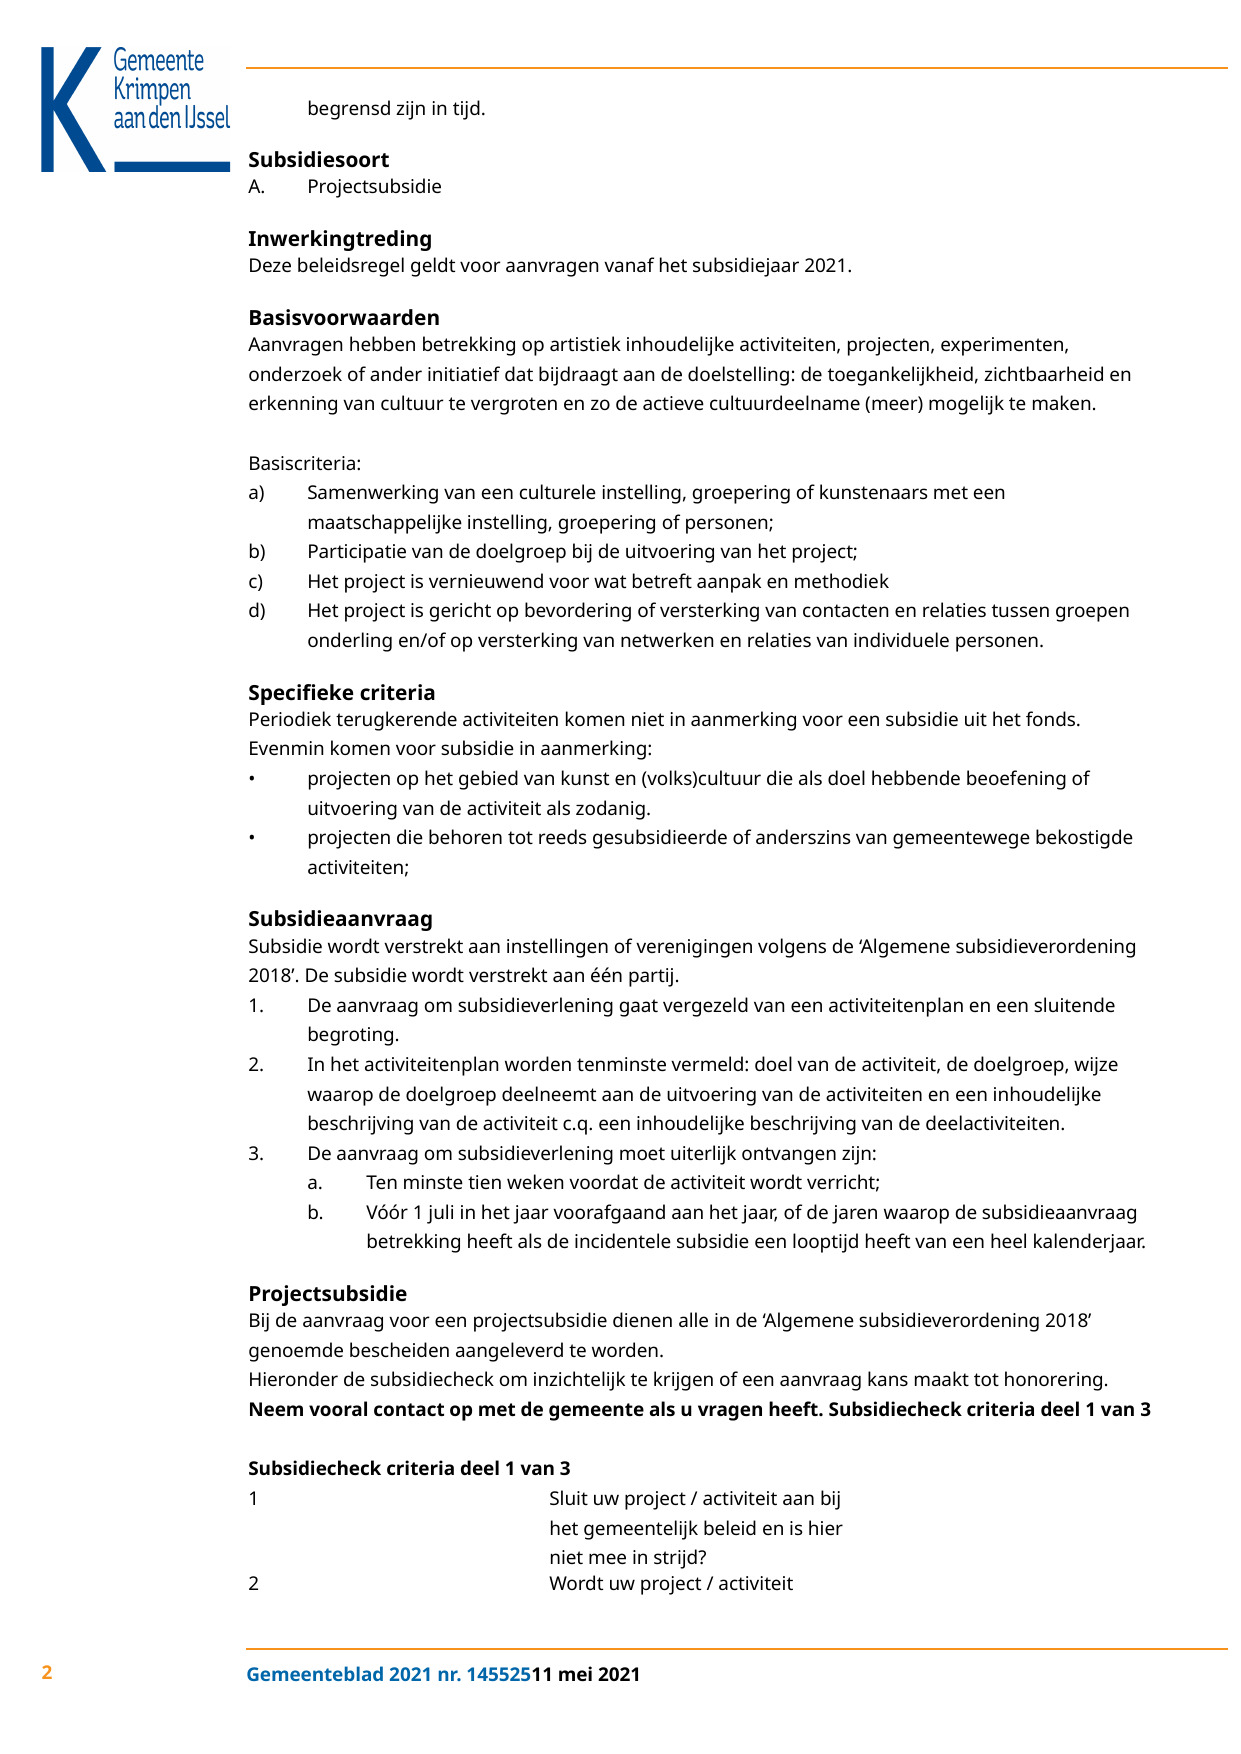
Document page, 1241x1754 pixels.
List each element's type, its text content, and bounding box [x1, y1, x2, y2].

list begrensd zijn in tijd. [248, 95, 1152, 121]
text Aanvragen hebben betrekking op artistiek inhoudelijke activiteiten, projecten, experimenten, onderzoek of ander initiatief dat bijdraagt aan de doelstelling: de toegankelijkheid, zichtbaarheid en erkenning van cultuur te vergroten en zo de actieve cultuurdeelname (meer) mogelijk te maken. [248, 331, 1152, 416]
text Basiscriteria: [248, 450, 1152, 475]
text Inwerkingtreding [248, 224, 1152, 252]
table_header [850, 1485, 1152, 1570]
list projecten die behoren tot reeds gesubsidieerde of anderszins van gemeentewege bekostigde activiteiten; [248, 824, 1152, 880]
table_header 1 [248, 1485, 549, 1570]
text Specifieke criteria [248, 678, 1152, 706]
text Projectsubsidie [248, 1279, 1152, 1307]
list projecten op het gebied van kunst en (volks)cultuur die als doel hebbende beoefening of uitvoering van de activiteit als zodanig. [248, 765, 1152, 821]
text Subsidiesoort [248, 145, 1152, 174]
text Subsidieaanvraag [248, 904, 1152, 933]
list Het project is vernieuwend voor wat betreft aanpak en methodiek [248, 568, 1152, 594]
picture [41, 47, 231, 172]
table_cell [850, 1570, 1152, 1596]
list In het activiteitenplan worden tenminste vermeld: doel van de activiteit, de doelgroep, wijze waarop de doelgroep deelneemt aan de uitvoering van de activiteiten en een inhoudelijke beschrijving van de activiteit c.q. een inhoudelijke beschrijving van de deelactiviteiten. [248, 1051, 1152, 1136]
text Bij de aanvraag voor een projectsubsidie dienen alle in de ‘Algemene subsidieverordening 2018’ genoemde bescheiden aangeleverd te worden. [248, 1307, 1152, 1363]
table_cell 2 [248, 1570, 549, 1596]
list Ten minste tien weken voordat de activiteit wordt verricht; [307, 1169, 1152, 1195]
table_header Sluit uw project / activiteit aan bij het gemeentelijk beleid en is hier niet mee in strijd? [549, 1485, 850, 1570]
list Het project is gericht op bevordering of versterking van contacten en relaties tussen groepen onderling en/of op versterking van netwerken en relaties van individuele personen. [248, 598, 1152, 653]
text Subsidie wordt verstrekt aan instellingen of verenigingen volgens de ‘Algemene subsidieverordening 2018’. De subsidie wordt verstrekt aan één partij. [248, 933, 1152, 988]
list De aanvraag om subsidieverlening moet uiterlijk ontvangen zijn: [248, 1140, 1152, 1166]
table_cell Wordt uw project / activiteit [549, 1570, 850, 1596]
list Samenwerking van een culturele instelling, groepering of kunstenaars met een maatschappelijke instelling, groepering of personen; [248, 479, 1152, 534]
list Vóór 1 juli in het jaar voorafgaand aan het jaar, of de jaren waarop de subsidieaanvraag betrekking heeft als de incidentele subsidie een looptijd heeft van een heel kalenderjaar. [307, 1199, 1152, 1254]
text Basisvoorwaarden [248, 303, 1152, 331]
text Periodiek terugkerende activiteiten komen niet in aanmerking voor een subsidie uit het fonds. Evenmin komen voor subsidie in aanmerking: [248, 706, 1152, 761]
text Neem vooral contact op met de gemeente als u vragen heeft. Subsidiecheck criteria deel 1 van 3 [248, 1396, 1152, 1422]
text Hieronder de subsidiecheck om inzichtelijk te krijgen of een aanvraag kans maakt tot honorering. [248, 1367, 1152, 1392]
list De aanvraag om subsidieverlening gaat vergezeld van een activiteitenplan en een sluitende begroting. [248, 992, 1152, 1047]
text Subsidiecheck criteria deel 1 van 3 [248, 1455, 1152, 1481]
text Deze beleidsregel geldt voor aanvragen vanaf het subsidiejaar 2021. [248, 252, 1152, 278]
list Projectsubsidie [248, 174, 1152, 199]
list Participatie van de doelgroep bij de uitvoering van het project; [248, 538, 1152, 564]
